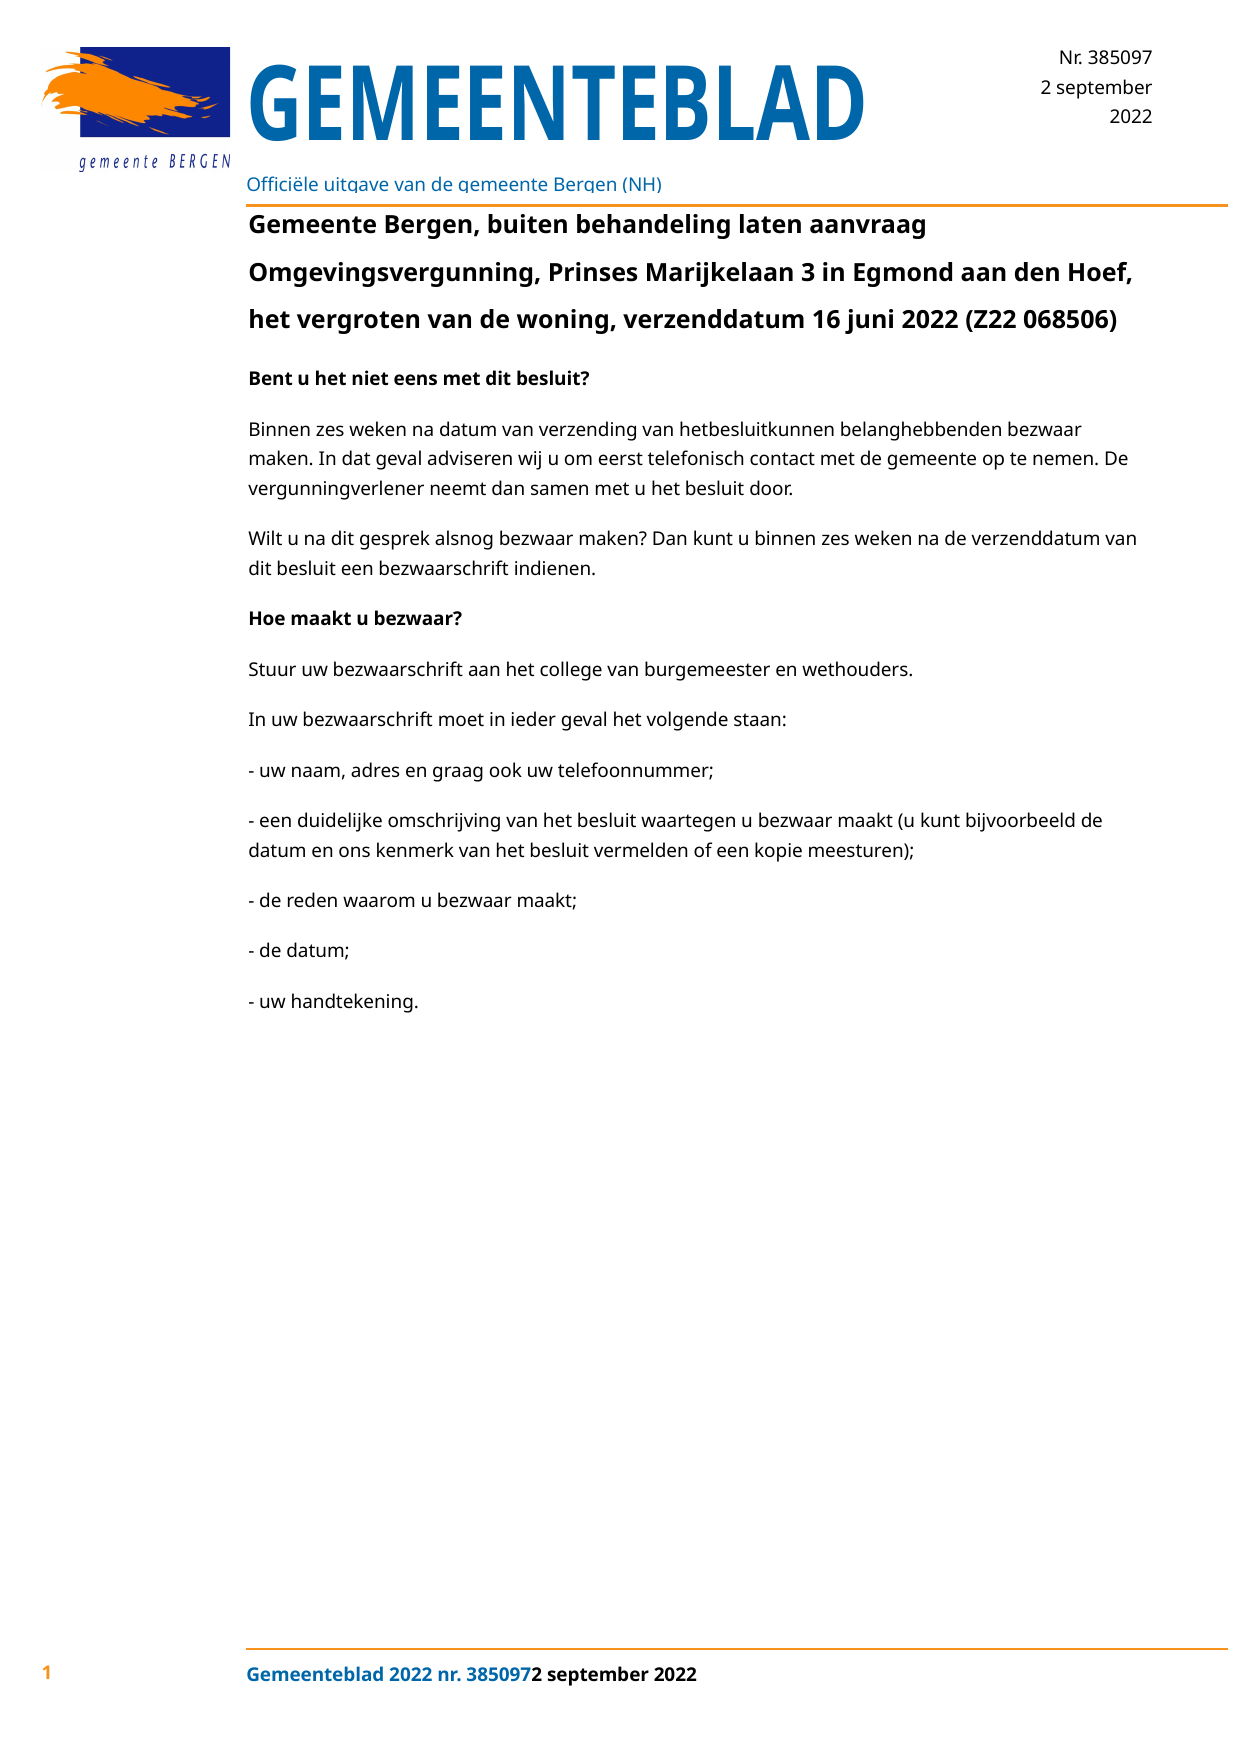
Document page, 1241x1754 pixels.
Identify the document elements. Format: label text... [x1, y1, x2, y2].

text Bent u het niet eens met dit besluit? [248, 366, 1152, 391]
text In uw bezwaarschrift moet in ieder geval het volgende staan: [248, 706, 1152, 732]
text Binnen zes weken na datum van verzending van hetbesluitkunnen belanghebbenden bezwaar maken. In dat geval adviseren wij u om eerst telefonisch contact met de gemeente op te nemen. De vergunningverlener neemt dan samen met u het besluit door. [248, 416, 1152, 501]
text - uw handtekening. [248, 988, 1152, 1014]
text - uw naam, adres en graag ook uw telefoonnummer; [248, 757, 1152, 782]
text Stuur uw bezwaarschrift aan het college van burgemeester en wethouders. [248, 656, 1152, 682]
text Gemeente Bergen, buiten behandeling laten aanvraag Omgevingsvergunning, Prinses Marijkelaan 3 in Egmond aan den Hoef, het vergroten van de woning, verzenddatum 16 juni 2022 (Z22 068506) [248, 207, 1152, 336]
text - de reden waarom u bezwaar maakt; [248, 887, 1152, 913]
text - de datum; [248, 938, 1152, 963]
text Wilt u na dit gesprek alsnog bezwaar maken? Dan kunt u binnen zes weken na de verzenddatum van dit besluit een bezwaarschrift indienen. [248, 526, 1152, 581]
picture [41, 47, 231, 172]
text Hoe maakt u bezwaar? [248, 606, 1152, 631]
text - een duidelijke omschrijving van het besluit waartegen u bezwaar maakt (u kunt bijvoorbeeld de datum en ons kenmerk van het besluit vermelden of een kopie meesturen); [248, 807, 1152, 862]
